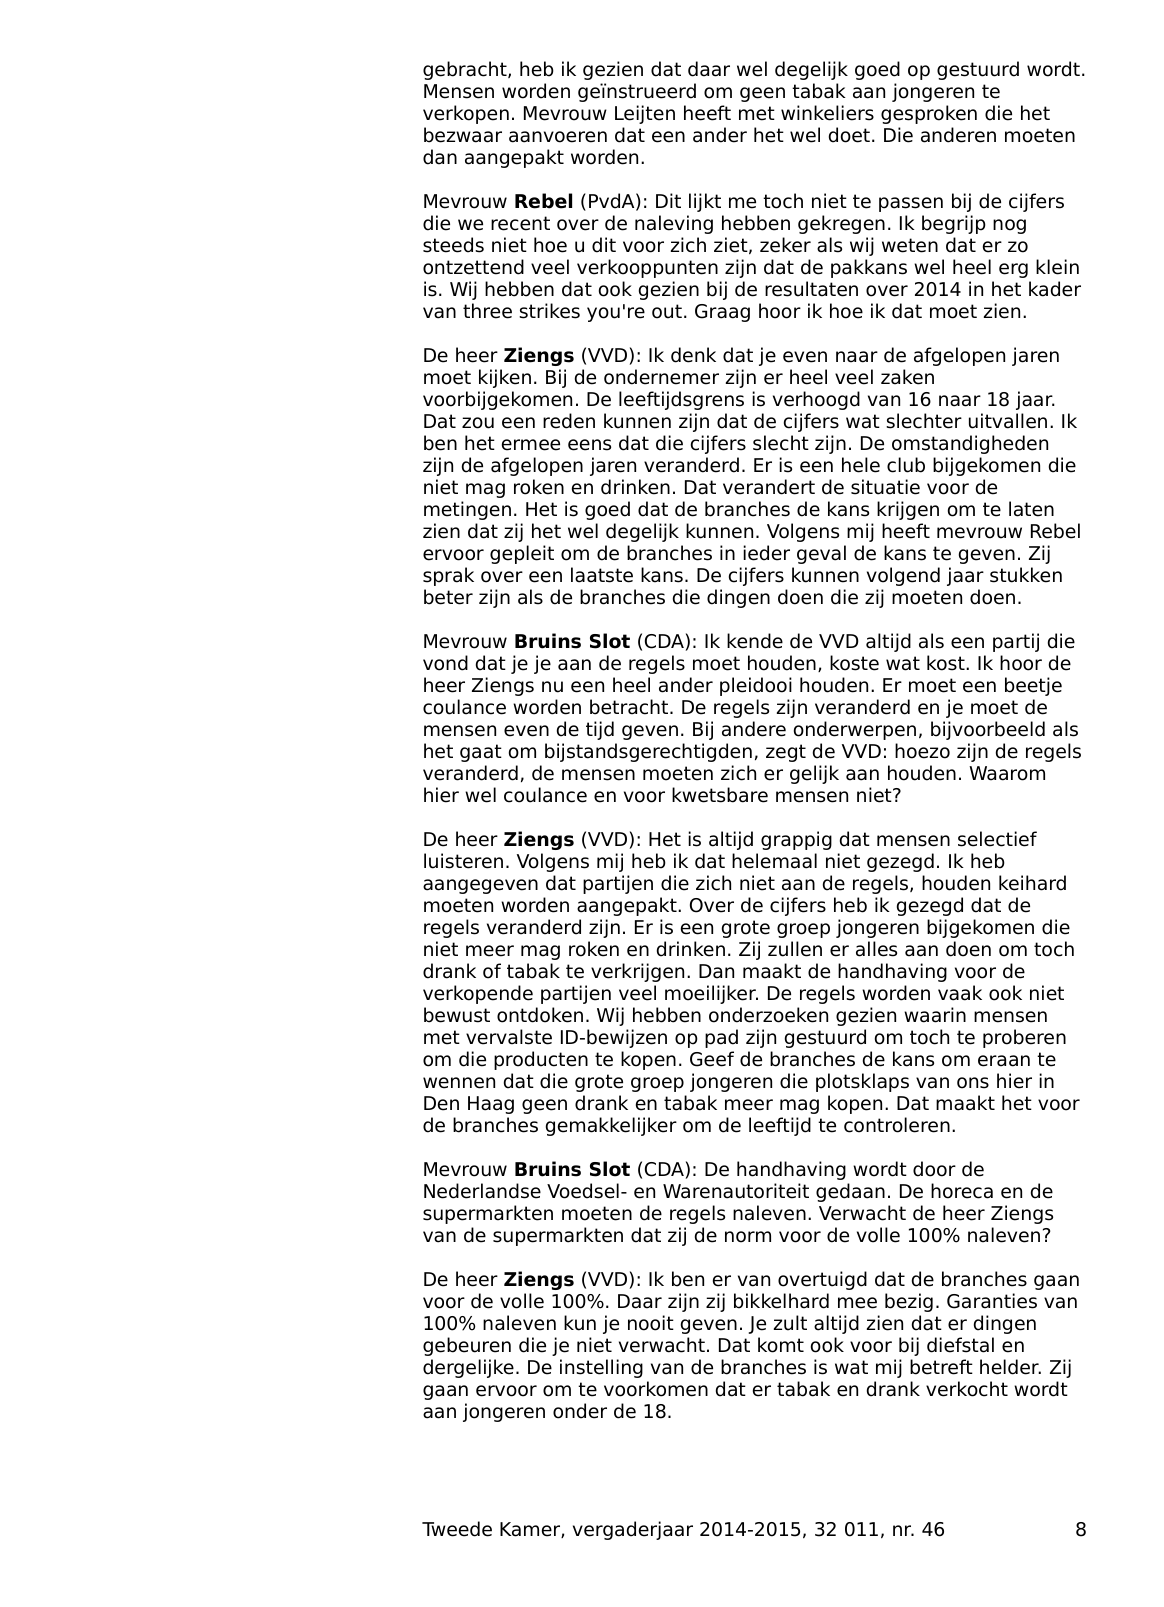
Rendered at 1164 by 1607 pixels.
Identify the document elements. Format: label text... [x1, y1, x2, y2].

text Mevrouw Rebel (PvdA): Dit lijkt me toch niet te passen bij de cijfers die we recent over de naleving hebben gekregen. Ik begrijp nog steeds niet hoe u dit voor zich ziet, zeker als wij weten dat er zo ontzettend veel verkooppunten zijn dat de pakkans wel heel erg klein is. Wij hebben dat ook gezien bij de resultaten over 2014 in het kader van three strikes you're out. Graag hoor ik hoe ik dat moet zien. [422, 191, 1087, 323]
text De heer Ziengs (VVD): Ik ben er van overtuigd dat de branches gaan voor de volle 100%. Daar zijn zij bikkelhard mee bezig. Garanties van 100% naleven kun je nooit geven. Je zult altijd zien dat er dingen gebeuren die je niet verwacht. Dat komt ook voor bij diefstal en dergelijke. De instelling van de branches is wat mij betreft helder. Zij gaan ervoor om te voorkomen dat er tabak en drank verkocht wordt aan jongeren onder de 18. [422, 1269, 1087, 1423]
text De heer Ziengs (VVD): Ik denk dat je even naar de afgelopen jaren moet kijken. Bij de ondernemer zijn er heel veel zaken voorbijgekomen. De leeftijdsgrens is verhoogd van 16 naar 18 jaar. Dat zou een reden kunnen zijn dat de cijfers wat slechter uitvallen. Ik ben het ermee eens dat die cijfers slecht zijn. De omstandigheden zijn de afgelopen jaren veranderd. Er is een hele club bijgekomen die niet mag roken en drinken. Dat verandert de situatie voor de metingen. Het is goed dat de branches de kans krijgen om te laten zien dat zij het wel degelijk kunnen. Volgens mij heeft mevrouw Rebel ervoor gepleit om de branches in ieder geval de kans te geven. Zij sprak over een laatste kans. De cijfers kunnen volgend jaar stukken beter zijn als de branches die dingen doen die zij moeten doen. [422, 345, 1087, 609]
text Mevrouw Bruins Slot (CDA): De handhaving wordt door de Nederlandse Voedsel- en Warenautoriteit gedaan. De horeca en de supermarkten moeten de regels naleven. Verwacht de heer Ziengs van de supermarkten dat zij de norm voor de volle 100% naleven? [422, 1159, 1087, 1247]
text De heer Ziengs (VVD): Het is altijd grappig dat mensen selectief luisteren. Volgens mij heb ik dat helemaal niet gezegd. Ik heb aangegeven dat partijen die zich niet aan de regels, houden keihard moeten worden aangepakt. Over de cijfers heb ik gezegd dat de regels veranderd zijn. Er is een grote groep jongeren bijgekomen die niet meer mag roken en drinken. Zij zullen er alles aan doen om toch drank of tabak te verkrijgen. Dan maakt de handhaving voor de verkopende partijen veel moeilijker. De regels worden vaak ook niet bewust ontdoken. Wij hebben onderzoeken gezien waarin mensen met vervalste ID-bewijzen op pad zijn gestuurd om toch te proberen om die producten te kopen. Geef de branches de kans om eraan te wennen dat die grote groep jongeren die plotsklaps van ons hier in Den Haag geen drank en tabak meer mag kopen. Dat maakt het voor de branches gemakkelijker om de leeftijd te controleren. [422, 829, 1087, 1137]
text Mevrouw Bruins Slot (CDA): Ik kende de VVD altijd als een partij die vond dat je je aan de regels moet houden, koste wat kost. Ik hoor de heer Ziengs nu een heel ander pleidooi houden. Er moet een beetje coulance worden betracht. De regels zijn veranderd en je moet de mensen even de tijd geven. Bij andere onderwerpen, bijvoorbeeld als het gaat om bijstandsgerechtigden, zegt de VVD: hoezo zijn de regels veranderd, de mensen moeten zich er gelijk aan houden. Waarom hier wel coulance en voor kwetsbare mensen niet? [422, 631, 1087, 807]
text gebracht, heb ik gezien dat daar wel degelijk goed op gestuurd wordt. Mensen worden geïnstrueerd om geen tabak aan jongeren te verkopen. Mevrouw Leijten heeft met winkeliers gesproken die het bezwaar aanvoeren dat een ander het wel doet. Die anderen moeten dan aangepakt worden. [422, 59, 1087, 169]
